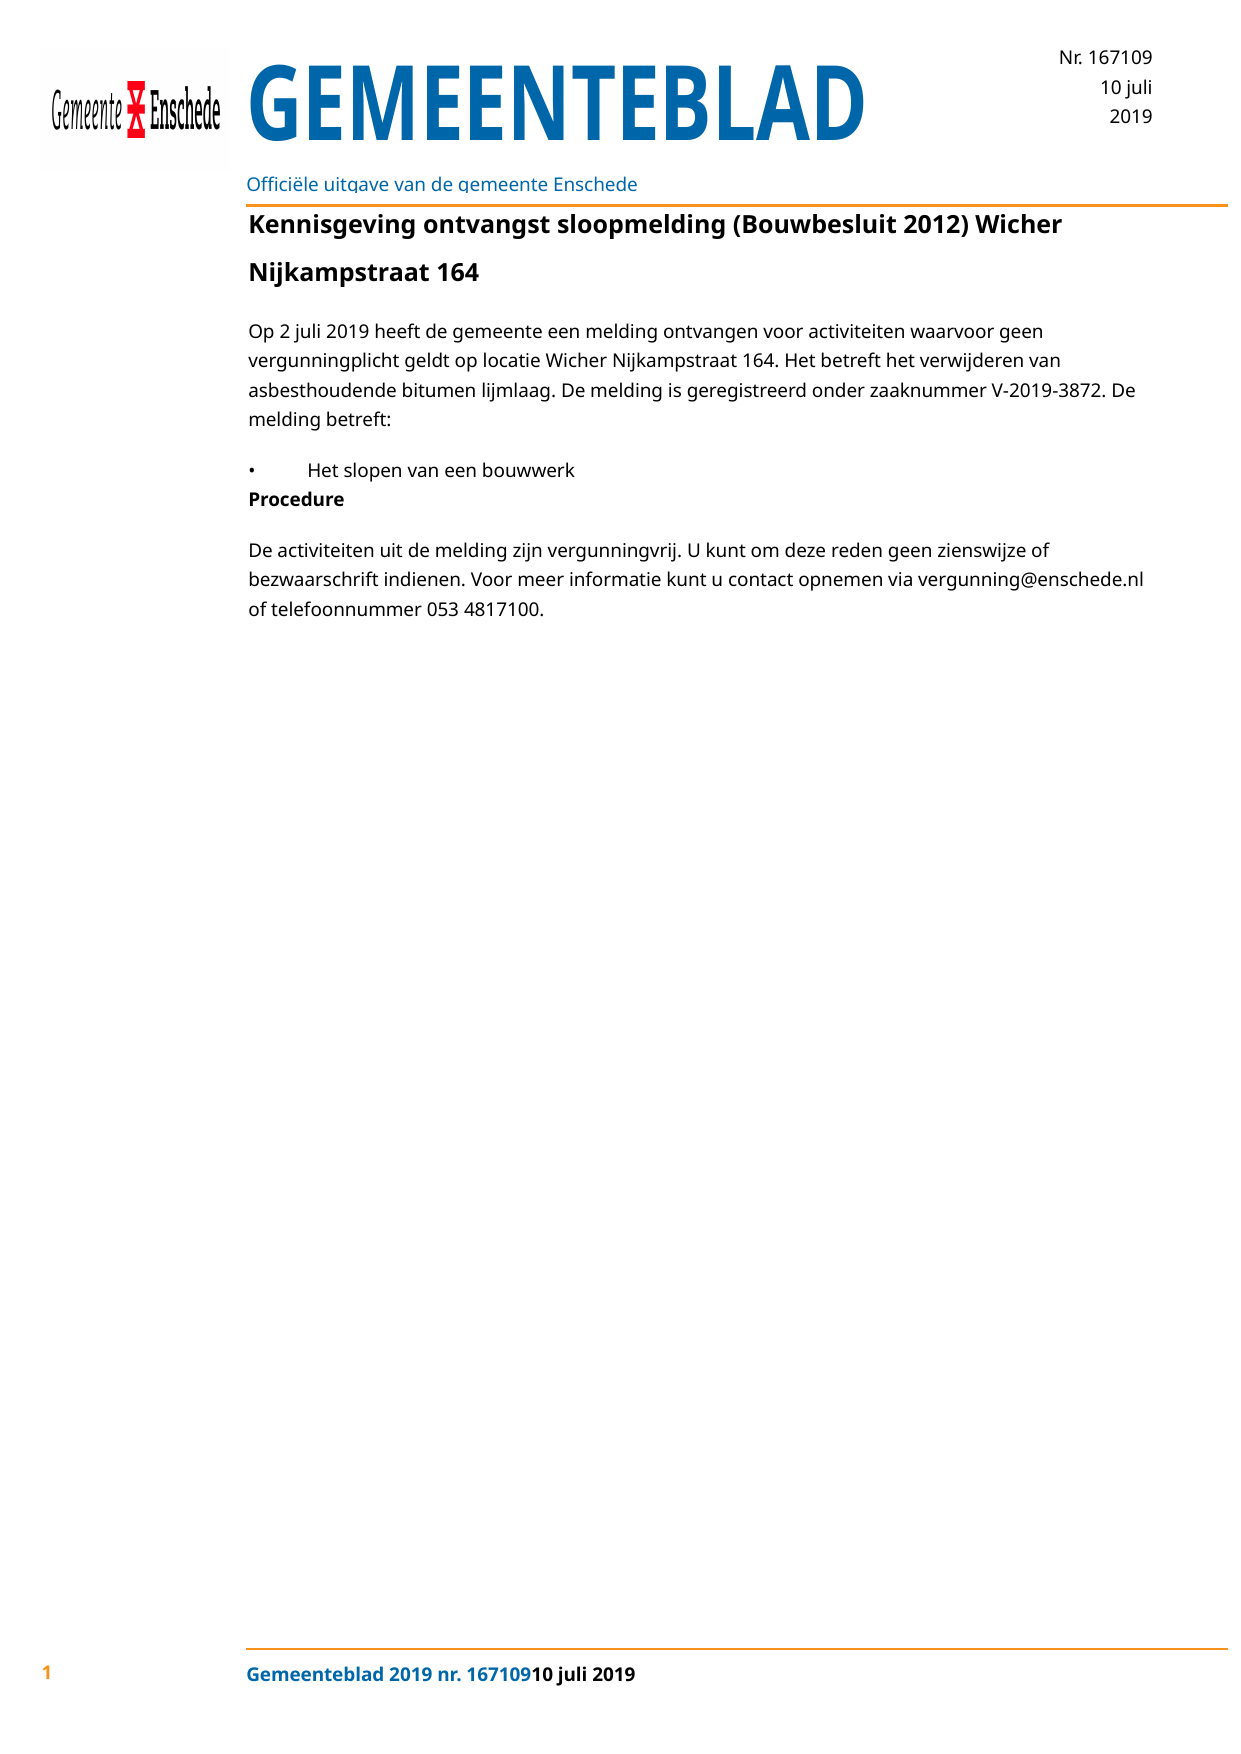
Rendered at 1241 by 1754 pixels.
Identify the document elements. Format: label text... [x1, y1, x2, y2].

text De activiteiten uit de melding zijn vergunningvrij. U kunt om deze reden geen zienswijze of bezwaarschrift indienen. Voor meer informatie kunt u contact opnemen via vergunning@enschede.nl of telefoonnummer 053 4817100. [248, 537, 1152, 622]
list Het slopen van een bouwwerk [248, 457, 1152, 483]
picture [41, 47, 231, 172]
text Procedure [248, 487, 1152, 512]
text Op 2 juli 2019 heeft de gemeente een melding ontvangen voor activiteiten waarvoor geen vergunningplicht geldt op locatie Wicher Nijkampstraat 164. Het betreft het verwijderen van asbesthoudende bitumen lijmlaag. De melding is geregistreerd onder zaaknummer V-2019-3872. De melding betreft: [248, 318, 1152, 432]
text Kennisgeving ontvangst sloopmelding (Bouwbesluit 2012) Wicher Nijkampstraat 164 [248, 207, 1152, 288]
